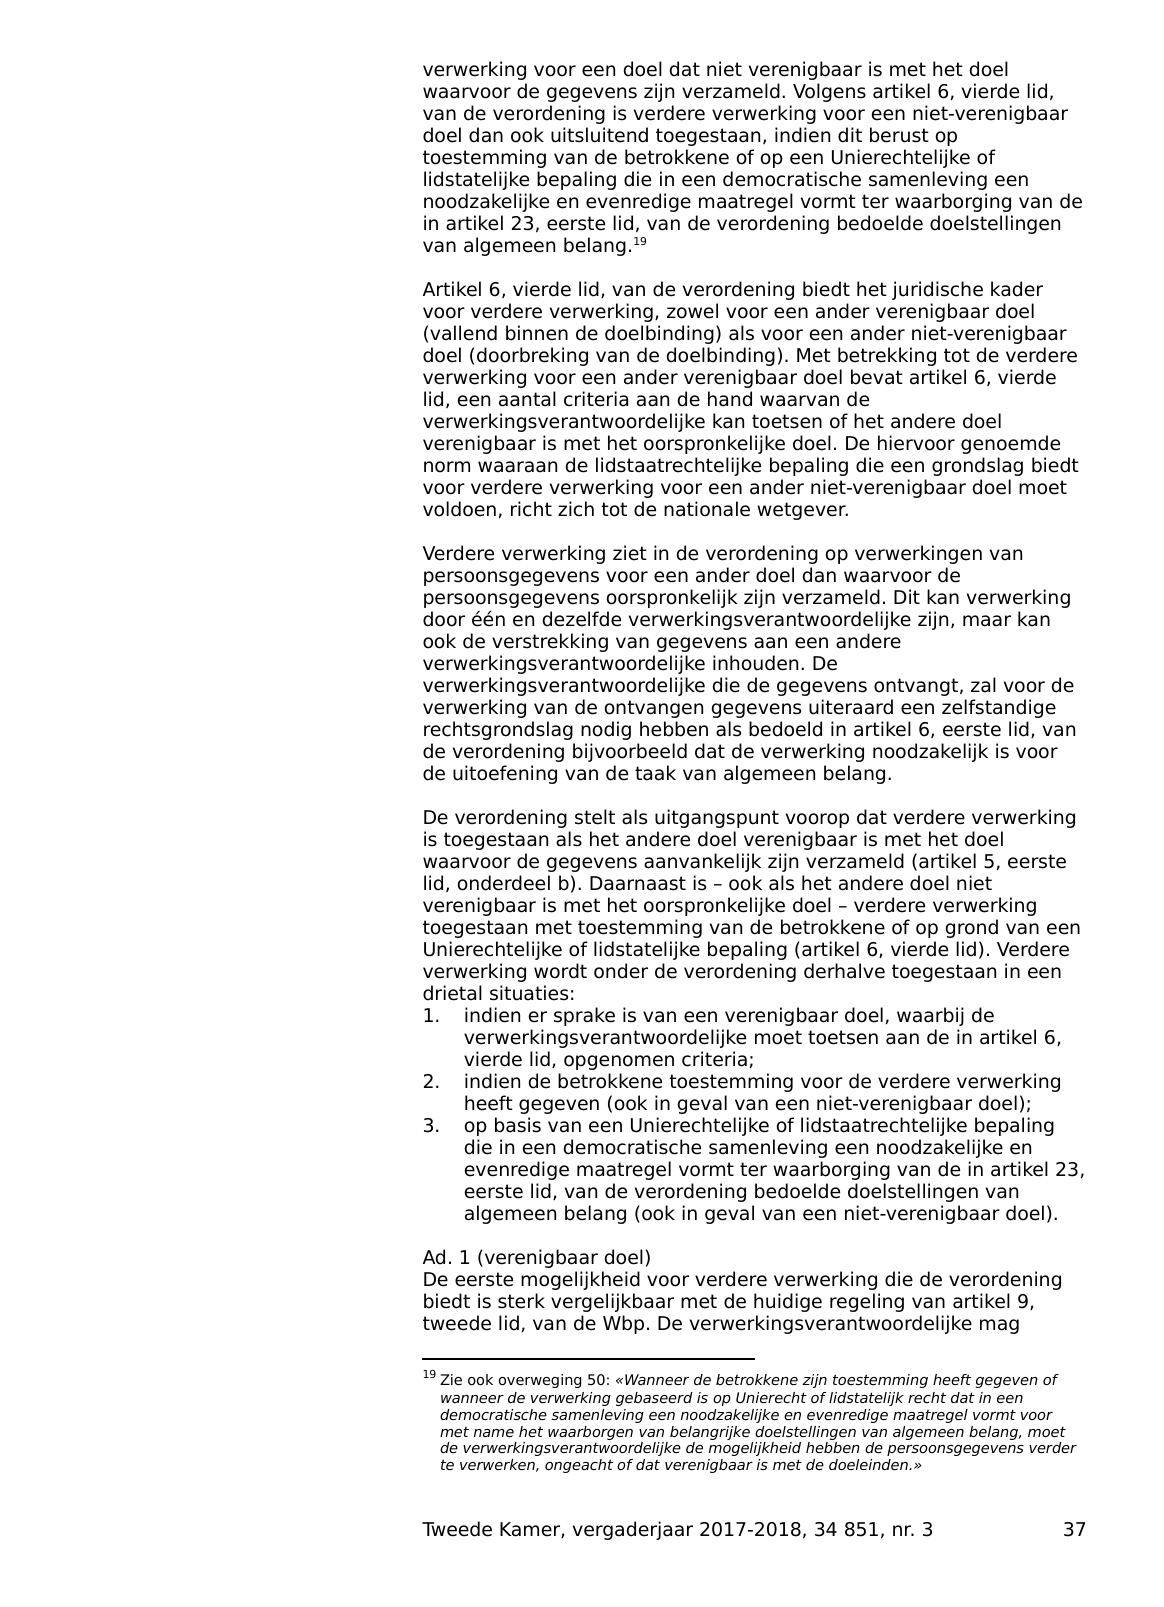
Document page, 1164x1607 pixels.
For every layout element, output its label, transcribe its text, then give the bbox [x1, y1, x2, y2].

text 1. indien er sprake is van een verenigbaar doel, waarbij de verwerkingsverantwoordelijke moet toetsen aan de in artikel 6, vierde lid, opgenomen criteria; [422, 1005, 1087, 1071]
text De verordening stelt als uitgangspunt voorop dat verdere verwerking is toegestaan als het andere doel verenigbaar is met het doel waarvoor de gegevens aanvankelijk zijn verzameld (artikel 5, eerste lid, onderdeel b). Daarnaast is – ook als het andere doel niet verenigbaar is met het oorspronkelijke doel – verdere verwerking toegestaan met toestemming van de betrokkene of op grond van een Unierechtelijke of lidstatelijke bepaling (artikel 6, vierde lid). Verdere verwerking wordt onder de verordening derhalve toegestaan in een drietal situaties: [422, 807, 1087, 1005]
text 2. indien de betrokkene toestemming voor de verdere verwerking heeft gegeven (ook in geval van een niet-verenigbaar doel); [422, 1071, 1087, 1115]
text verwerking voor een doel dat niet verenigbaar is met het doel waarvoor de gegevens zijn verzameld. Volgens artikel 6, vierde lid, van de verordening is verdere verwerking voor een niet-verenigbaar doel dan ook uitsluitend toegestaan, indien dit berust op toestemming van de betrokkene of op een Unierechtelijke of lidstatelijke bepaling die in een democratische samenleving een noodzakelijke en evenredige maatregel vormt ter waarborging van de in artikel 23, eerste lid, van de verordening bedoelde doelstellingen van algemeen belang. [422, 59, 1087, 257]
text De eerste mogelijkheid voor verdere verwerking die de verordening biedt is sterk vergelijkbaar met de huidige regeling van artikel 9, tweede lid, van de Wbp. De verwerkingsverantwoordelijke mag [422, 1269, 1087, 1335]
text Artikel 6, vierde lid, van de verordening biedt het juridische kader voor verdere verwerking, zowel voor een ander verenigbaar doel (vallend binnen de doelbinding) als voor een ander niet-verenigbaar doel (doorbreking van de doelbinding). Met betrekking tot de verdere verwerking voor een ander verenigbaar doel bevat artikel 6, vierde lid, een aantal criteria aan de hand waarvan de verwerkingsverantwoordelijke kan toetsen of het andere doel verenigbaar is met het oorspronkelijke doel. De hiervoor genoemde norm waaraan de lidstaatrechtelijke bepaling die een grondslag biedt voor verdere verwerking voor een ander niet-verenigbaar doel moet voldoen, richt zich tot de nationale wetgever. [422, 279, 1087, 521]
text Zie ook overweging 50: «Wanneer de betrokkene zijn toestemming heeft gegeven of wanneer de verwerking gebaseerd is op Unierecht of lidstatelijk recht dat in een democratische samenleving een noodzakelijke en evenredige maatregel vormt voor met name het waarborgen van belangrijke doelstellingen van algemeen belang, moet de verwerkingsverantwoordelijke de mogelijkheid hebben de persoonsgegevens verder te verwerken, ongeacht of dat verenigbaar is met de doeleinden.» [422, 1368, 1087, 1474]
text Verdere verwerking ziet in de verordening op verwerkingen van persoonsgegevens voor een ander doel dan waarvoor de persoonsgegevens oorspronkelijk zijn verzameld. Dit kan verwerking door één en dezelfde verwerkingsverantwoordelijke zijn, maar kan ook de verstrekking van gegevens aan een andere verwerkingsverantwoordelijke inhouden. De verwerkingsverantwoordelijke die de gegevens ontvangt, zal voor de verwerking van de ontvangen gegevens uiteraard een zelfstandige rechtsgrondslag nodig hebben als bedoeld in artikel 6, eerste lid, van de verordening bijvoorbeeld dat de verwerking noodzakelijk is voor de uitoefening van de taak van algemeen belang. [422, 543, 1087, 785]
text Ad. 1 (verenigbaar doel) [422, 1247, 1087, 1269]
text 3. op basis van een Unierechtelijke of lidstaatrechtelijke bepaling die in een democratische samenleving een noodzakelijke en evenredige maatregel vormt ter waarborging van de in artikel 23, eerste lid, van de verordening bedoelde doelstellingen van algemeen belang (ook in geval van een niet-verenigbaar doel). [422, 1115, 1087, 1224]
